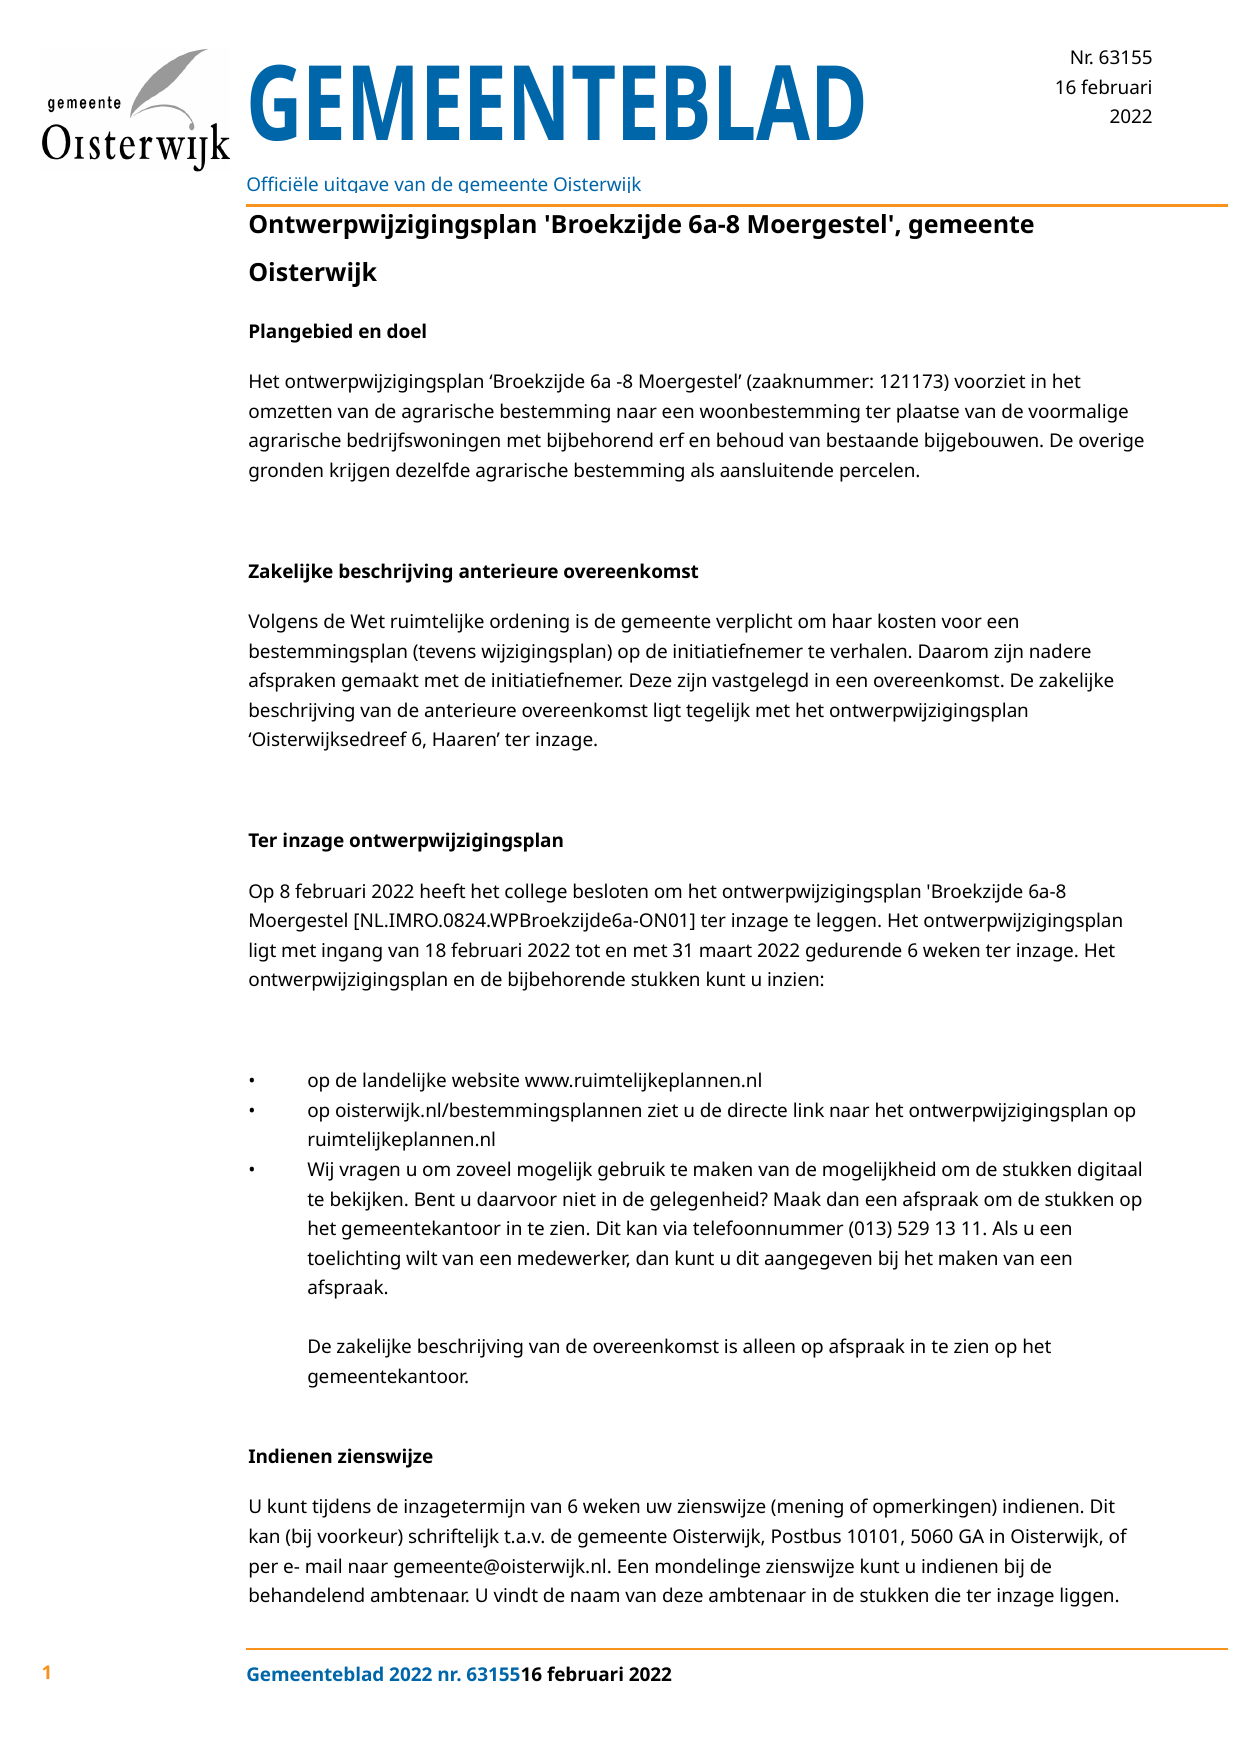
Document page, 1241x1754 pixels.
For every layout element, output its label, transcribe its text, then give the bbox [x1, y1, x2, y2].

text Ter inzage ontwerpwijzigingsplan [248, 827, 1152, 853]
list De zakelijke beschrijving van de overeenkomst is alleen op afspraak in te zien op het gemeentekantoor. [248, 1334, 1152, 1389]
list op de landelijke website www.ruimtelijkeplannen.nl [248, 1067, 1152, 1093]
text Indienen zienswijze [248, 1443, 1152, 1469]
text Op 8 februari 2022 heeft het college besloten om het ontwerpwijzigingsplan 'Broekzijde 6a-8 Moergestel [NL.IMRO.0824.WPBroekzijde6a-ON01] ter inzage te leggen. Het ontwerpwijzigingsplan ligt met ingang van 18 februari 2022 tot en met 31 maart 2022 gedurende 6 weken ter inzage. Het ontwerpwijzigingsplan en de bijbehorende stukken kunt u inzien: [248, 878, 1152, 992]
text Ontwerpwijzigingsplan 'Broekzijde 6a-8 Moergestel', gemeente Oisterwijk [248, 207, 1152, 288]
text U kunt tijdens de inzagetermijn van 6 weken uw zienswijze (mening of opmerkingen) indienen. Dit kan (bij voorkeur) schriftelijk t.a.v. de gemeente Oisterwijk, Postbus 10101, 5060 GA in Oisterwijk, of per e- mail naar gemeente@oisterwijk.nl. Een mondelinge zienswijze kunt u indienen bij de behandelend ambtenaar. U vindt de naam van deze ambtenaar in de stukken die ter inzage liggen. [248, 1494, 1152, 1608]
text Zakelijke beschrijving anterieure overeenkomst [248, 558, 1152, 584]
picture [41, 47, 231, 172]
list op oisterwijk.nl/bestemmingsplannen ziet u de directe link naar het ontwerpwijzigingsplan op ruimtelijkeplannen.nl [248, 1097, 1152, 1152]
list Wij vragen u om zoveel mogelijk gebruik te maken van de mogelijkheid om de stukken digitaal te bekijken. Bent u daarvoor niet in de gelegenheid? Maak dan een afspraak om de stukken op het gemeentekantoor in te zien. Dit kan via telefoonnummer (013) 529 13 11. Als u een toelichting wilt van een medewerker, dan kunt u dit aangegeven bij het maken van een afspraak. [248, 1156, 1152, 1300]
text Het ontwerpwijzigingsplan ‘Broekzijde 6a -8 Moergestel’ (zaaknummer: 121173) voorziet in het omzetten van de agrarische bestemming naar een woonbestemming ter plaatse van de voormalige agrarische bedrijfswoningen met bijbehorend erf en behoud van bestaande bijgebouwen. De overige gronden krijgen dezelfde agrarische bestemming als aansluitende percelen. [248, 368, 1152, 483]
text Volgens de Wet ruimtelijke ordening is de gemeente verplicht om haar kosten voor een bestemmingsplan (tevens wijzigingsplan) op de initiatiefnemer te verhalen. Daarom zijn nadere afspraken gemaakt met de initiatiefnemer. Deze zijn vastgelegd in een overeenkomst. De zakelijke beschrijving van de anterieure overeenkomst ligt tegelijk met het ontwerpwijzigingsplan ‘Oisterwijksedreef 6, Haaren’ ter inzage. [248, 608, 1152, 752]
text Plangebied en doel [248, 318, 1152, 344]
